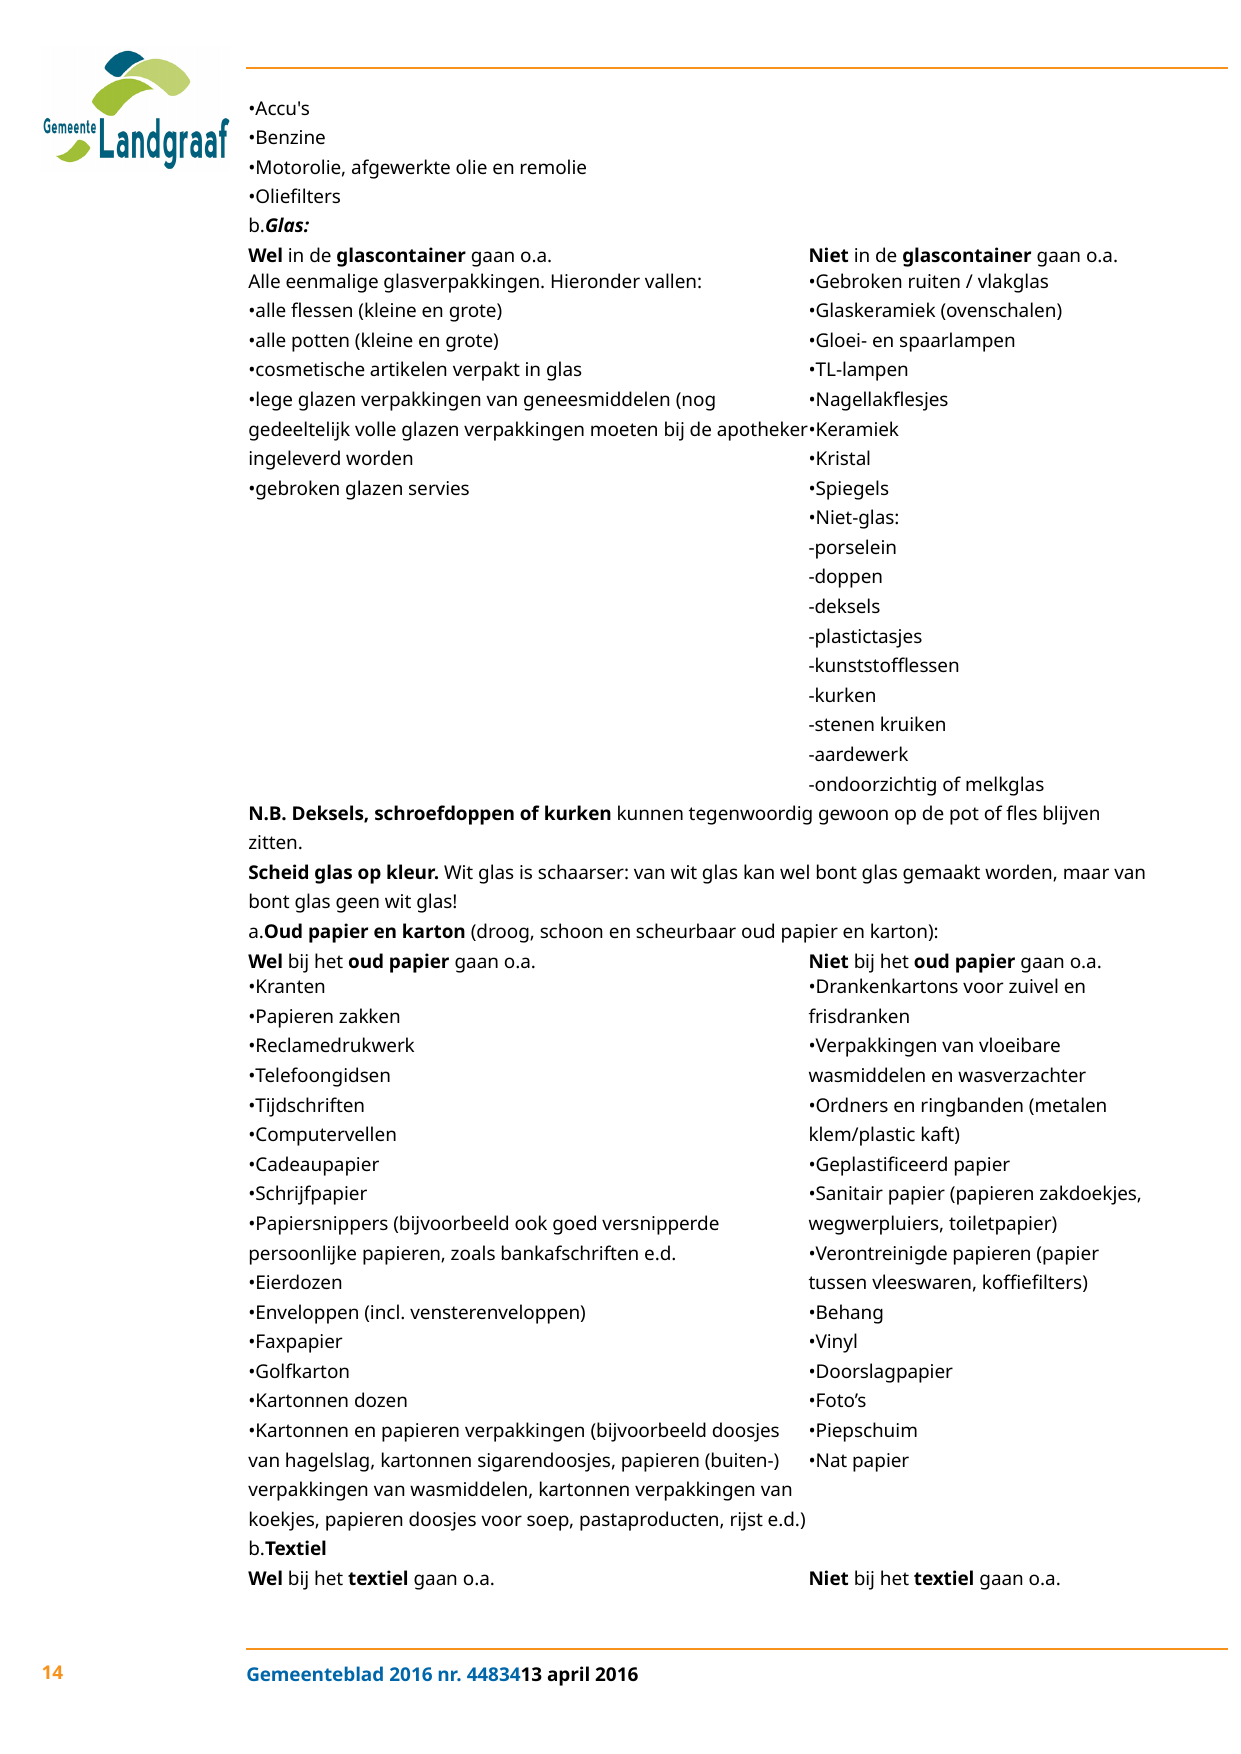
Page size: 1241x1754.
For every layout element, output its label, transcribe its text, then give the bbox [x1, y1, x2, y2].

text a.Oud papier en karton (droog, schoon en scheurbaar oud papier en karton): [248, 918, 1152, 944]
text b.Textiel [248, 1535, 1152, 1561]
table_cell Alle eenmalige glasverpakkingen. Hieronder vallen: •alle flessen (kleine en grote) •alle potten (kleine en grote) •cosmetische artikelen verpakt in glas •lege glazen verpakkingen van geneesmiddelen (nog gedeeltelijk volle glazen verpakkingen moeten bij de apotheker ingeleverd worden •gebroken glazen servies [248, 268, 808, 797]
table_header Niet bij het textiel gaan o.a. [808, 1565, 1152, 1590]
table_cell •Drankenkartons voor zuivel en frisdranken •Verpakkingen van vloeibare wasmiddelen en wasverzachter •Ordners en ringbanden (metalen klem/plastic kaft) •Geplastificeerd papier •Sanitair papier (papieren zakdoekjes, wegwerpluiers, toiletpapier) •Verontreinigde papieren (papier tussen vleeswaren, koffiefilters) •Behang •Vinyl •Doorslagpapier •Foto’s •Piepschuim •Nat papier [808, 974, 1152, 1532]
table_header Wel in de glascontainer gaan o.a. [248, 242, 808, 268]
table_cell •Kranten •Papieren zakken •Reclamedrukwerk •Telefoongidsen •Tijdschriften •Computervellen •Cadeaupapier •Schrijfpapier •Papiersnippers (bijvoorbeeld ook goed versnipperde persoonlijke papieren, zoals bankafschriften e.d. •Eierdozen •Enveloppen (incl. vensterenveloppen) •Faxpapier •Golfkarton •Kartonnen dozen •Kartonnen en papieren verpakkingen (bijvoorbeeld doosjes van hagelslag, kartonnen sigarendoosjes, papieren (buiten-) verpakkingen van wasmiddelen, kartonnen verpakkingen van koekjes, papieren doosjes voor soep, pastaproducten, rijst e.d.) [248, 974, 808, 1532]
text Scheid glas op kleur. Wit glas is schaarser: van wit glas kan wel bont glas gemaakt worden, maar van bont glas geen wit glas! [248, 859, 1152, 914]
table_header Wel bij het oud papier gaan o.a. [248, 948, 808, 973]
table_header Niet in de glascontainer gaan o.a. [808, 242, 1152, 268]
picture [41, 47, 231, 172]
table_header Wel bij het textiel gaan o.a. [248, 1565, 808, 1590]
table_header Niet bij het oud papier gaan o.a. [808, 948, 1152, 973]
table_cell •Accu's •Benzine •Motorolie, afgewerkte olie en remolie •Oliefilters [248, 95, 808, 209]
text N.B. Deksels, schroefdoppen of kurken kunnen tegenwoordig gewoon op de pot of fles blijven zitten. [248, 800, 1152, 855]
text b.Glas: [248, 212, 1152, 238]
table_cell [808, 95, 1152, 209]
table_cell •Gebroken ruiten / vlakglas •Glaskeramiek (ovenschalen) •Gloei- en spaarlampen •TL-lampen •Nagellakflesjes •Keramiek •Kristal •Spiegels •Niet-glas: -porselein -doppen -deksels -plastictasjes -kunststofflessen -kurken -stenen kruiken -aardewerk -ondoorzichtig of melkglas [808, 268, 1152, 797]
